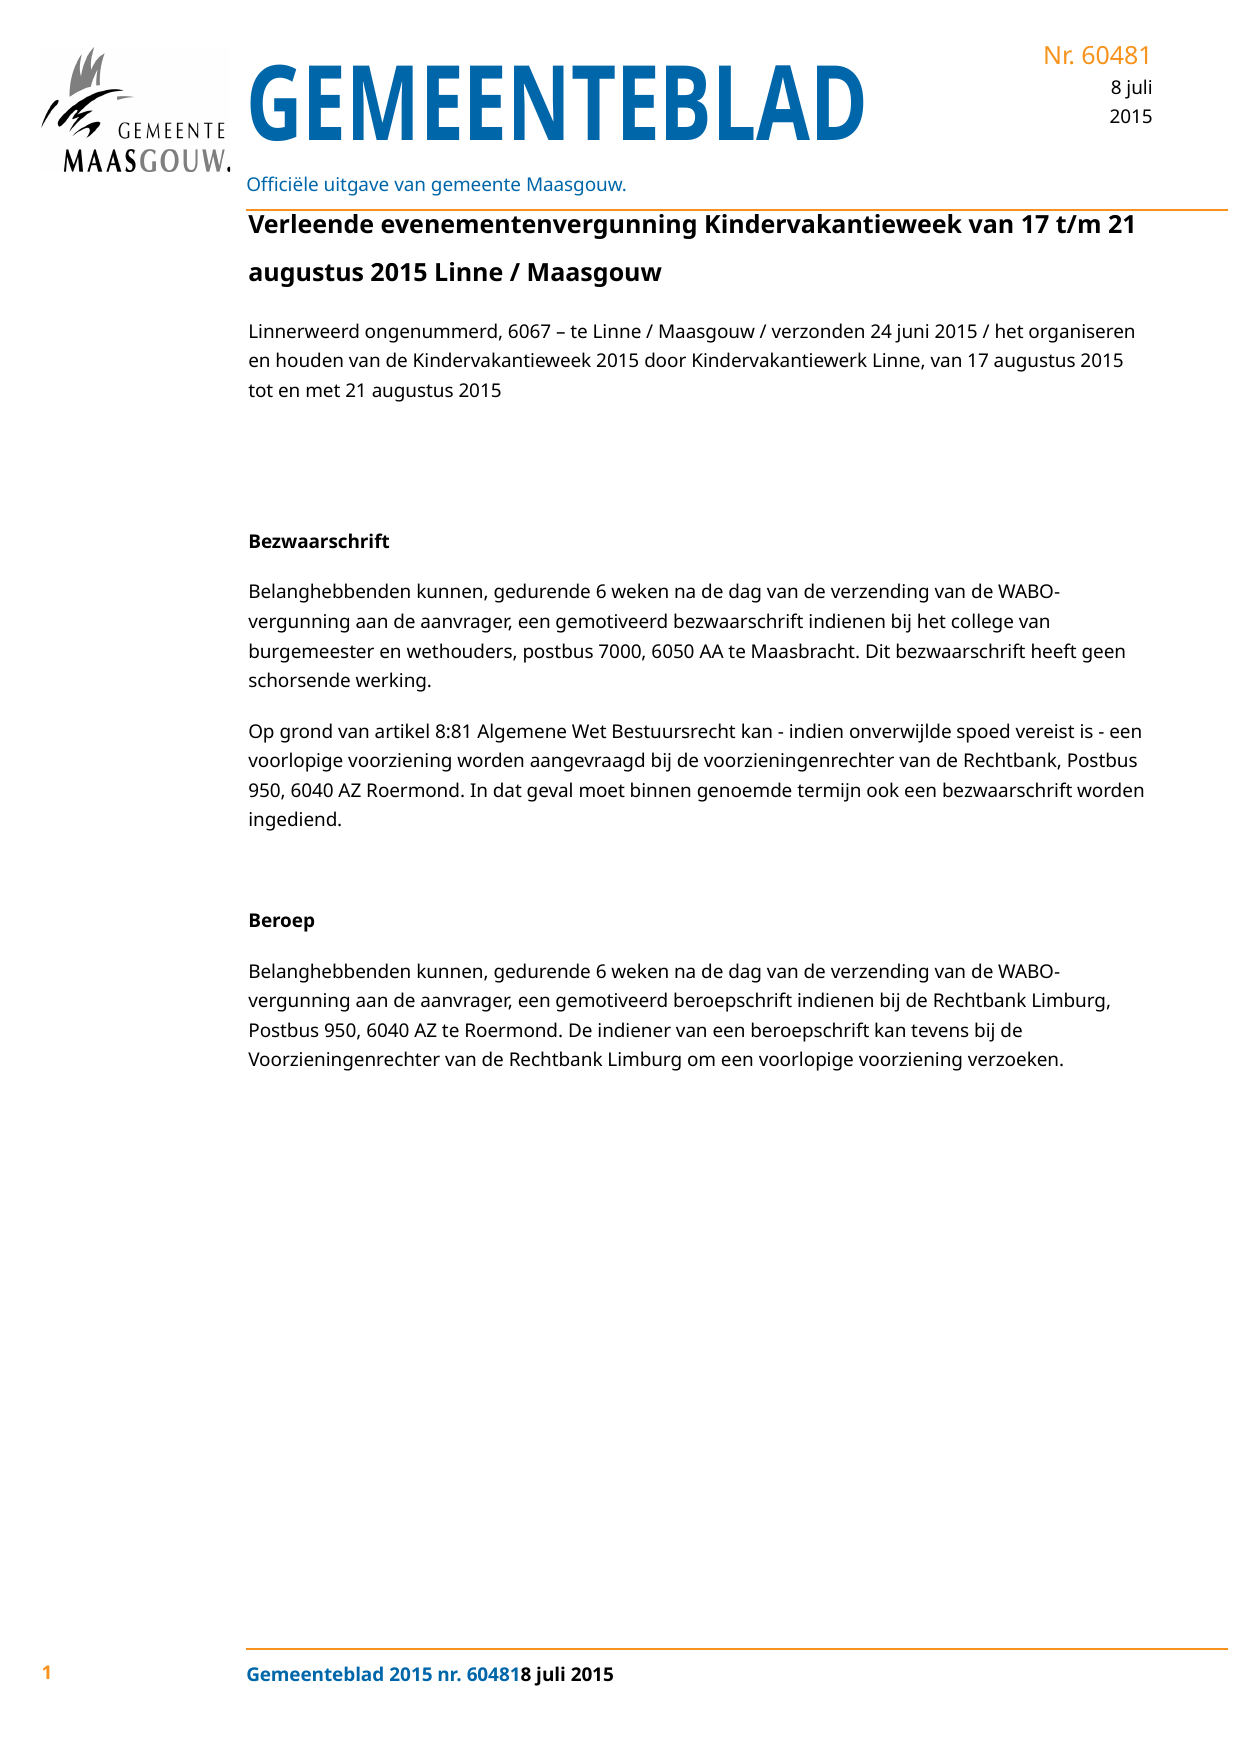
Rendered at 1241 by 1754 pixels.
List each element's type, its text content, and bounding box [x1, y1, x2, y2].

text Beroep [248, 907, 1152, 933]
text Belanghebbenden kunnen, gedurende 6 weken na de dag van de verzending van de WABO-vergunning aan de aanvrager, een gemotiveerd beroepschrift indienen bij de Rechtbank Limburg, Postbus 950, 6040 AZ te Roermond. De indiener van een beroepschrift kan tevens bij de Voorzieningenrechter van de Rechtbank Limburg om een voorlopige voorziening verzoeken. [248, 958, 1152, 1072]
text Linnerweerd ongenummerd, 6067 – te Linne / Maasgouw / verzonden 24 juni 2015 / het organiseren en houden van de Kindervakantieweek 2015 door Kindervakantiewerk Linne, van 17 augustus 2015 tot en met 21 augustus 2015 [248, 318, 1152, 403]
text Belanghebbenden kunnen, gedurende 6 weken na de dag van de verzending van de WABO-vergunning aan de aanvrager, een gemotiveerd bezwaarschrift indienen bij het college van burgemeester en wethouders, postbus 7000, 6050 AA te Maasbracht. Dit bezwaarschrift heeft geen schorsende werking. [248, 579, 1152, 693]
picture [41, 47, 231, 172]
text Verleende evenementenvergunning Kindervakantieweek van 17 t/m 21 augustus 2015 Linne / Maasgouw [248, 211, 1152, 288]
text Op grond van artikel 8:81 Algemene Wet Bestuursrecht kan - indien onverwijlde spoed vereist is - een voorlopige voorziening worden aangevraagd bij de voorzieningenrechter van de Rechtbank, Postbus 950, 6040 AZ Roermond. In dat geval moet binnen genoemde termijn ook een bezwaarschrift worden ingediend. [248, 718, 1152, 832]
text Bezwaarschrift [248, 528, 1152, 554]
